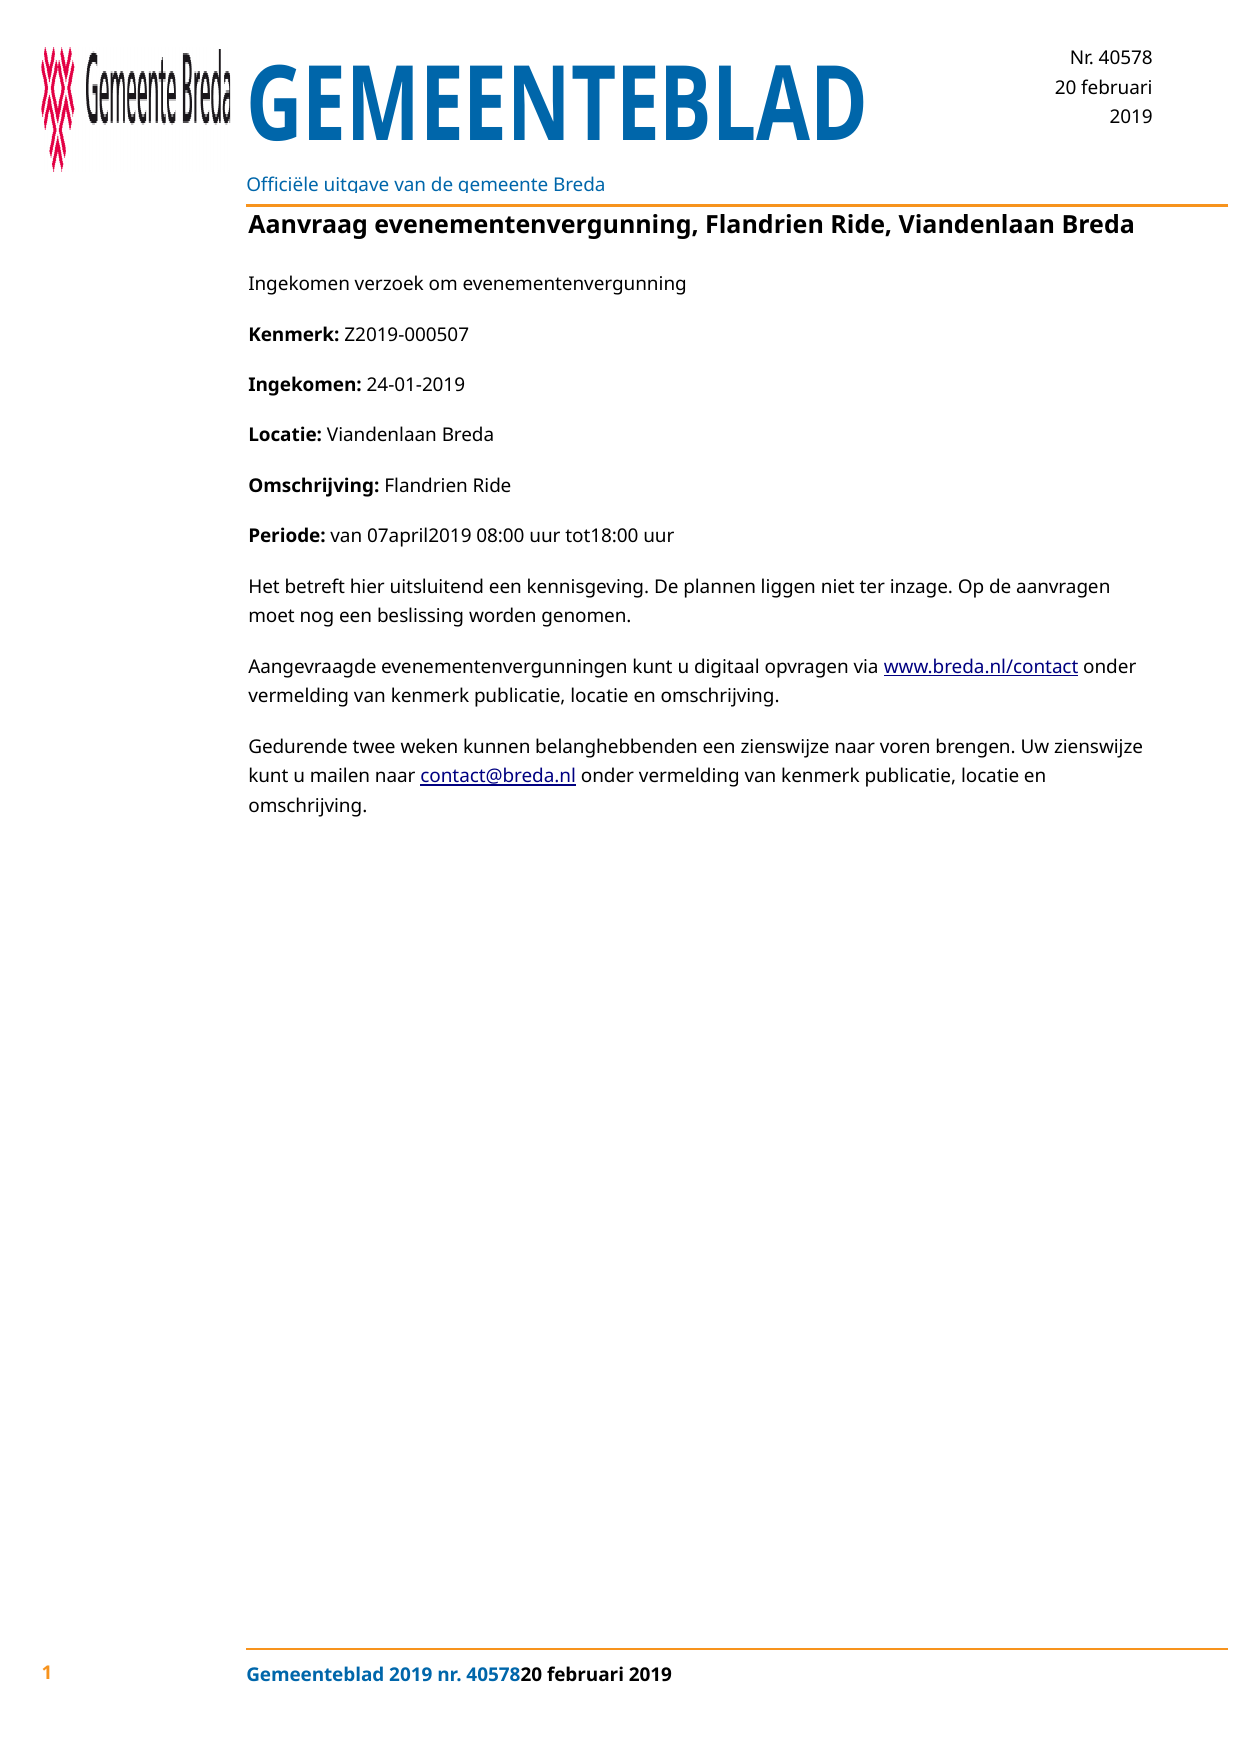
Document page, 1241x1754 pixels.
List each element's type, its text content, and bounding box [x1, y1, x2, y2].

text Ingekomen: 24-01-2019 [248, 371, 1152, 397]
text Periode: van 07april2019 08:00 uur tot18:00 uur [248, 522, 1152, 548]
text Locatie: Viandenlaan Breda [248, 422, 1152, 447]
text Aangevraagde evenementenvergunningen kunt u digitaal opvragen via www.breda.nl/contact onder vermelding van kenmerk publicatie, locatie en omschrijving. [248, 653, 1152, 708]
picture [41, 47, 231, 172]
text Het betreft hier uitsluitend een kennisgeving. De plannen liggen niet ter inzage. Op de aanvragen moet nog een beslissing worden genomen. [248, 573, 1152, 628]
text Kenmerk: Z2019-000507 [248, 321, 1152, 346]
text Aanvraag evenementenvergunning, Flandrien Ride, Viandenlaan Breda [248, 207, 1152, 241]
text Gedurende twee weken kunnen belanghebbenden een zienswijze naar voren brengen. Uw zienswijze kunt u mailen naar contact@breda.nl onder vermelding van kenmerk publicatie, locatie en omschrijving. [248, 733, 1152, 818]
text Omschrijving: Flandrien Ride [248, 472, 1152, 498]
text Ingekomen verzoek om evenementenvergunning [248, 270, 1152, 296]
